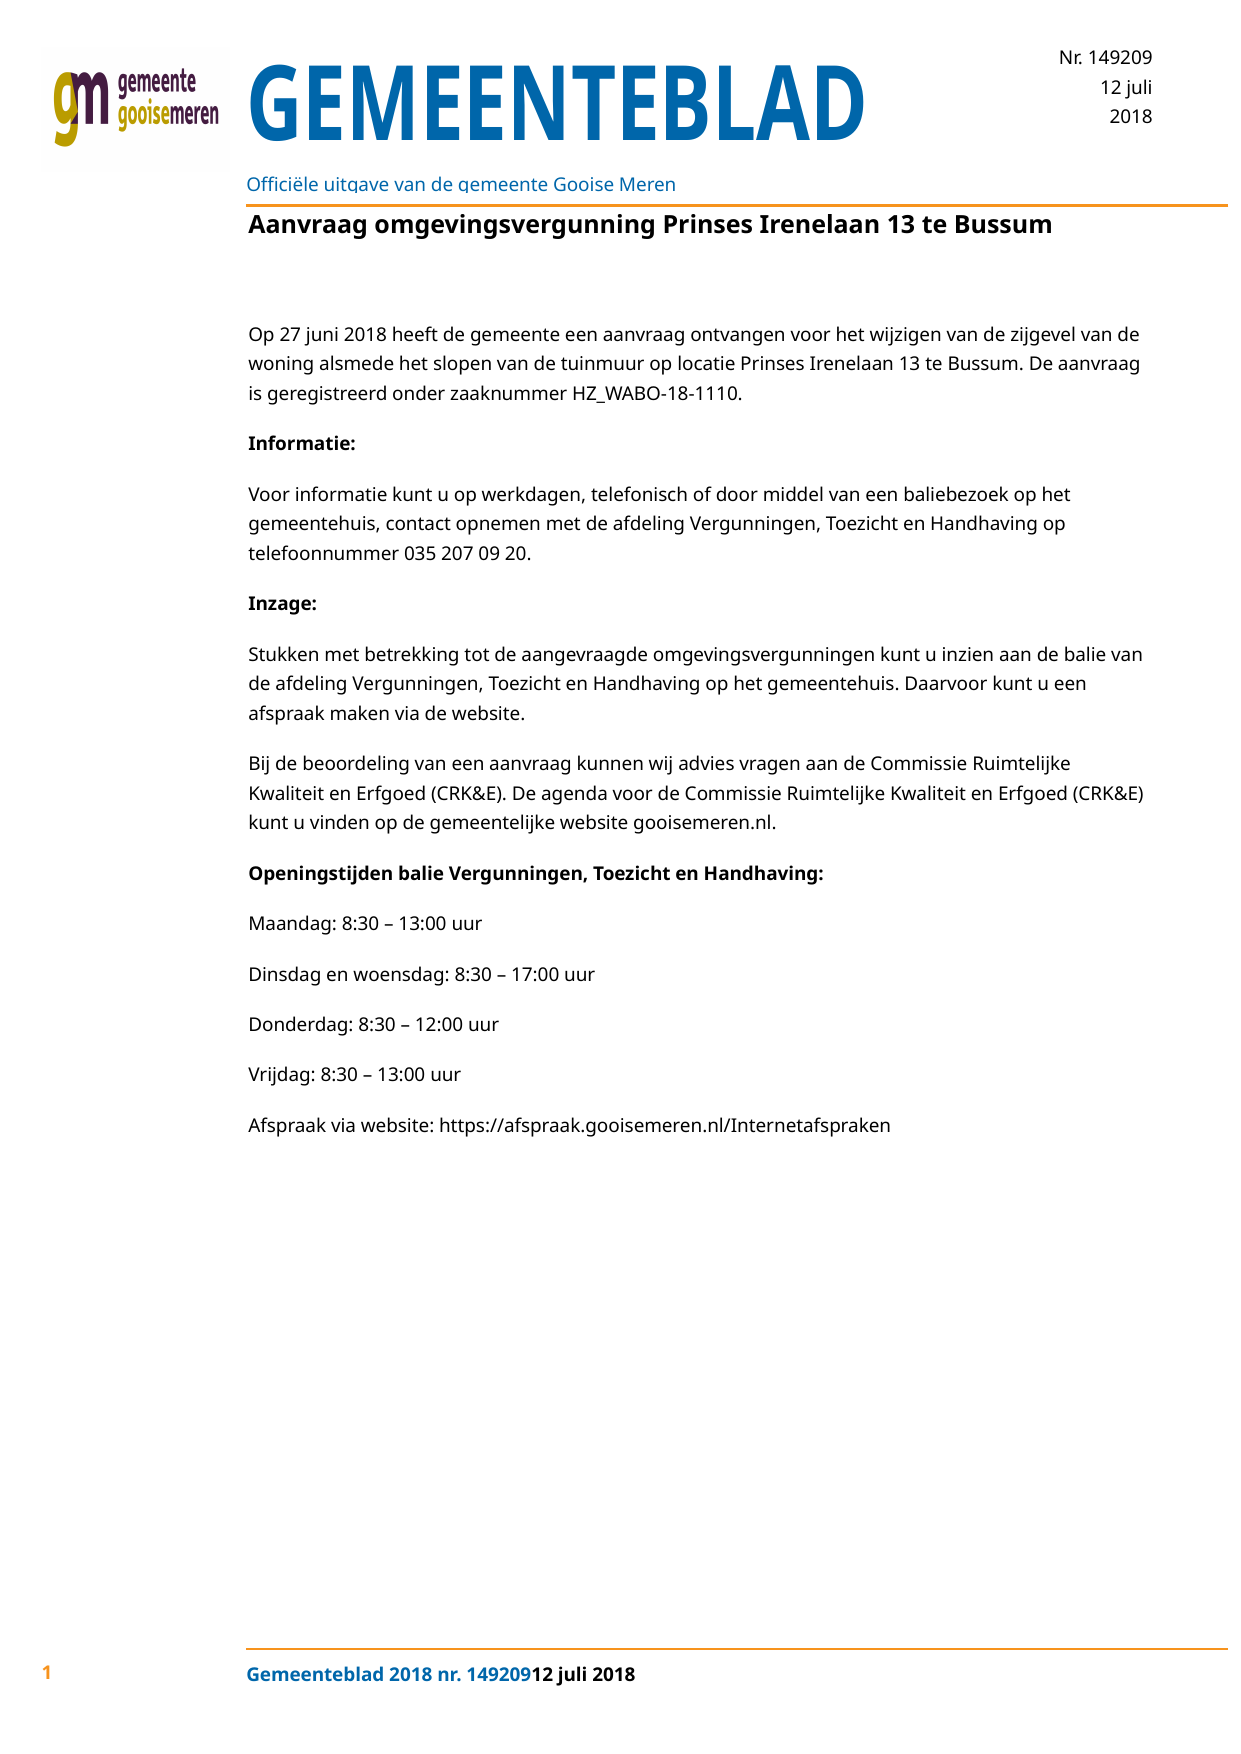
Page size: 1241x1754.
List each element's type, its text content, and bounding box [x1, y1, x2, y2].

text Donderdag: 8:30 – 12:00 uur [248, 1011, 1152, 1037]
text Stukken met betrekking tot de aangevraagde omgevingsvergunningen kunt u inzien aan de balie van de afdeling Vergunningen, Toezicht en Handhaving op het gemeentehuis. Daarvoor kunt u een afspraak maken via de website. [248, 641, 1152, 726]
text Dinsdag en woensdag: 8:30 – 17:00 uur [248, 961, 1152, 986]
text Aanvraag omgevingsvergunning Prinses Irenelaan 13 te Bussum [248, 207, 1152, 241]
text Bij de beoordeling van een aanvraag kunnen wij advies vragen aan de Commissie Ruimtelijke Kwaliteit en Erfgoed (CRK&E). De agenda voor de Commissie Ruimtelijke Kwaliteit en Erfgoed (CRK&E) kunt u vinden op de gemeentelijke website gooisemeren.nl. [248, 750, 1152, 835]
text Inzage: [248, 590, 1152, 616]
text Vrijdag: 8:30 – 13:00 uur [248, 1062, 1152, 1087]
text Voor informatie kunt u op werkdagen, telefonisch of door middel van een baliebezoek op het gemeentehuis, contact opnemen met de afdeling Vergunningen, Toezicht en Handhaving op telefoonnummer 035 207 09 20. [248, 481, 1152, 566]
text Openingstijden balie Vergunningen, Toezicht en Handhaving: [248, 860, 1152, 886]
text Afspraak via website: https://afspraak.gooisemeren.nl/Internetafspraken [248, 1112, 1152, 1138]
picture [41, 47, 231, 172]
text Maandag: 8:30 – 13:00 uur [248, 910, 1152, 936]
text Informatie: [248, 430, 1152, 456]
text Op 27 juni 2018 heeft de gemeente een aanvraag ontvangen voor het wijzigen van de zijgevel van de woning alsmede het slopen van de tuinmuur op locatie Prinses Irenelaan 13 te Bussum. De aanvraag is geregistreerd onder zaaknummer HZ_WABO-18-1110. [248, 321, 1152, 406]
